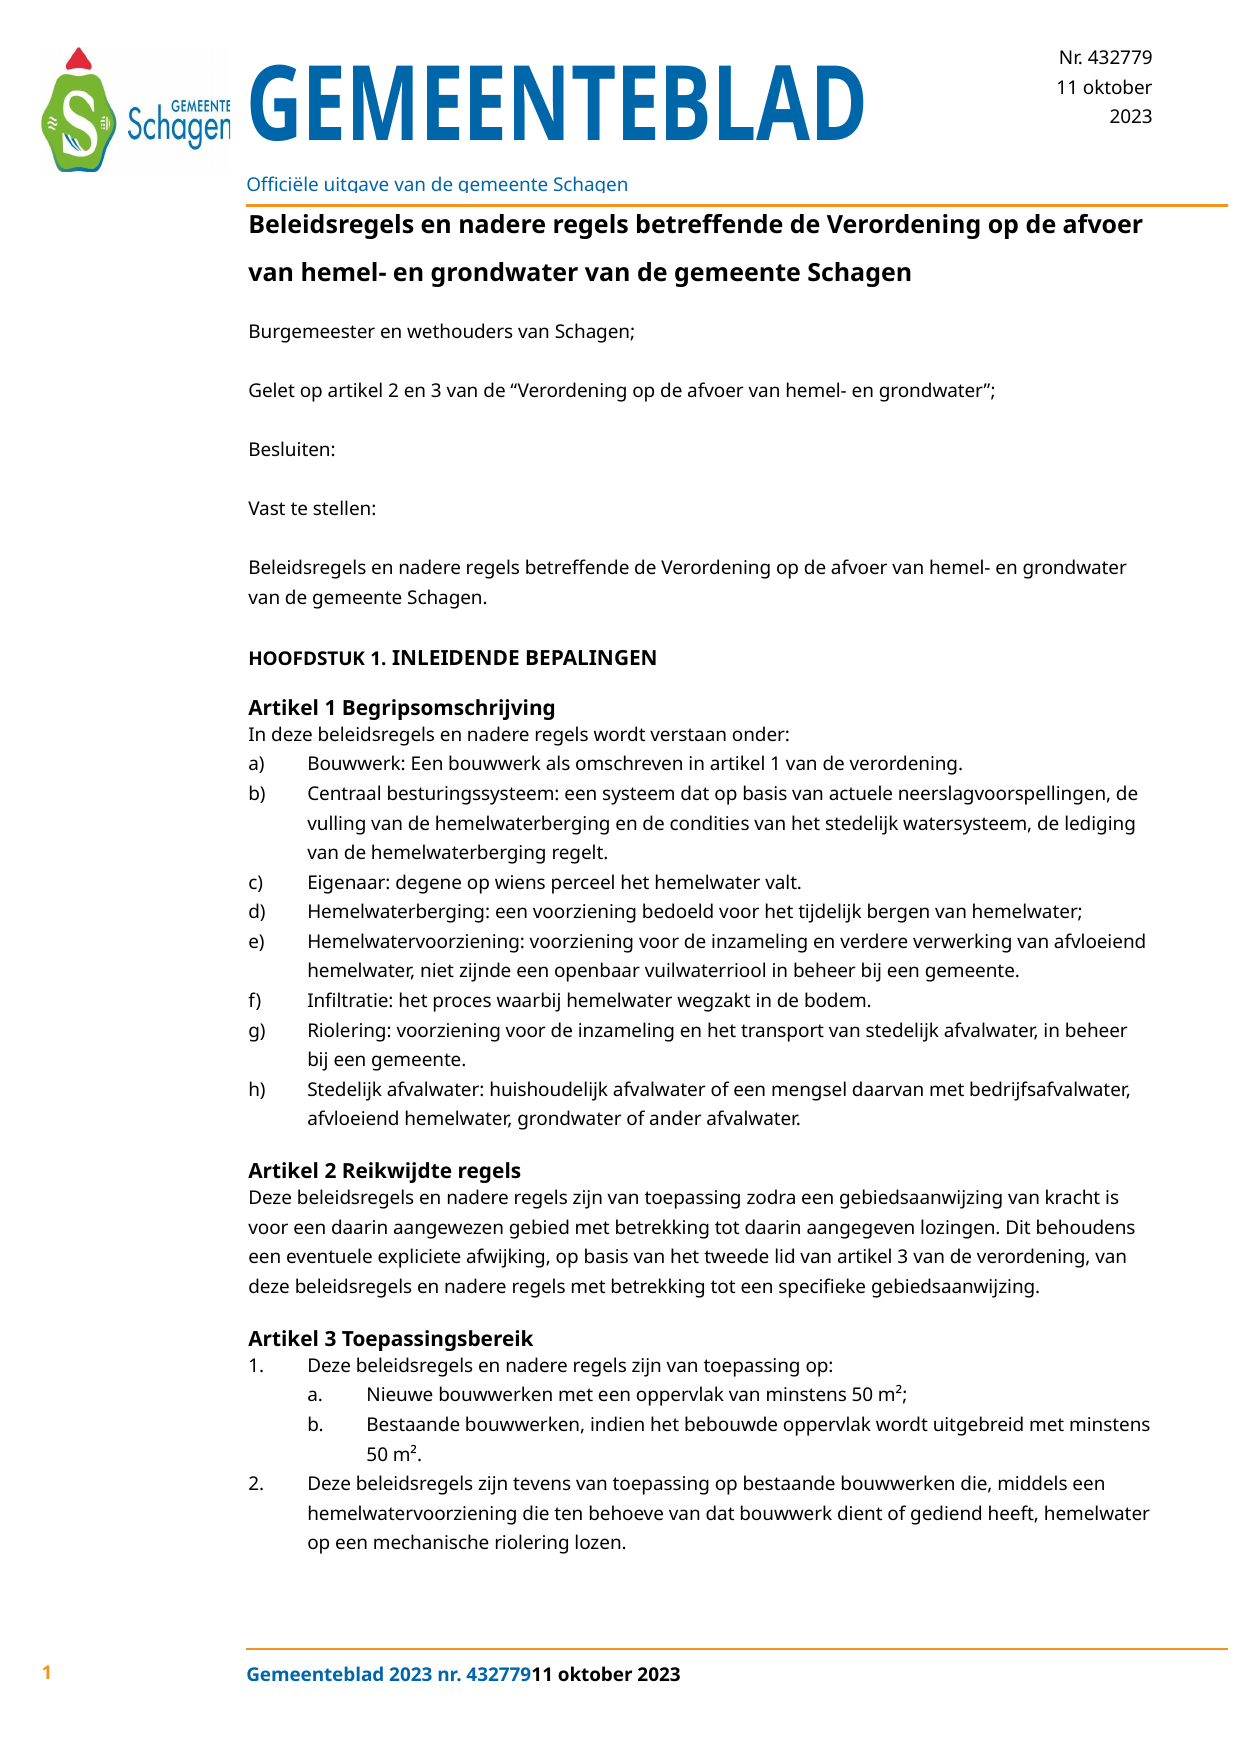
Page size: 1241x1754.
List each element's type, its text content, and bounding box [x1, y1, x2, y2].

text Artikel 1 Begripsomschrijving [248, 693, 1152, 721]
picture [41, 47, 231, 172]
text Beleidsregels en nadere regels betreffende de Verordening op de afvoer van hemel- en grondwater van de gemeente Schagen [248, 207, 1152, 288]
text HOOFDSTUK 1. INLEIDENDE BEPALINGEN [248, 643, 1152, 672]
text Deze beleidsregels en nadere regels zijn van toepassing zodra een gebiedsaanwijzing van kracht is voor een daarin aangewezen gebied met betrekking tot daarin aangegeven lozingen. Dit behoudens een eventuele expliciete afwijking, op basis van het tweede lid van artikel 3 van de verordening, van deze beleidsregels en nadere regels met betrekking tot een specifieke gebiedsaanwijzing. [248, 1184, 1152, 1299]
text Besluiten: [248, 436, 1152, 462]
list Hemelwatervoorziening: voorziening voor de inzameling en verdere verwerking van afvloeiend hemelwater, niet zijnde een openbaar vuilwaterriool in beheer bij een gemeente. [248, 928, 1152, 983]
list Eigenaar: degene op wiens perceel het hemelwater valt. [248, 869, 1152, 895]
text Vast te stellen: [248, 495, 1152, 521]
text Beleidsregels en nadere regels betreffende de Verordening op de afvoer van hemel- en grondwater van de gemeente Schagen. [248, 554, 1152, 610]
list Riolering: voorziening voor de inzameling en het transport van stedelijk afvalwater, in beheer bij een gemeente. [248, 1017, 1152, 1072]
list Nieuwe bouwwerken met een oppervlak van minstens 50 m²; [307, 1382, 1152, 1407]
list Deze beleidsregels en nadere regels zijn van toepassing op: [248, 1352, 1152, 1378]
text Burgemeester en wethouders van Schagen; [248, 318, 1152, 344]
list Infiltratie: het proces waarbij hemelwater wegzakt in de bodem. [248, 987, 1152, 1013]
list Centraal besturingssysteem: een systeem dat op basis van actuele neerslagvoorspellingen, de vulling van de hemelwaterberging en de condities van het stedelijk watersysteem, de lediging van de hemelwaterberging regelt. [248, 780, 1152, 865]
text Artikel 2 Reikwijdte regels [248, 1156, 1152, 1184]
text Artikel 3 Toepassingsbereik [248, 1324, 1152, 1352]
list Stedelijk afvalwater: huishoudelijk afvalwater of een mengsel daarvan met bedrijfsafvalwater, afvloeiend hemelwater, grondwater of ander afvalwater. [248, 1076, 1152, 1131]
list Bestaande bouwwerken, indien het bebouwde oppervlak wordt uitgebreid met minstens 50 m². [307, 1411, 1152, 1467]
text Gelet op artikel 2 en 3 van de “Verordening op de afvoer van hemel- en grondwater”; [248, 377, 1152, 403]
list Hemelwaterberging: een voorziening bedoeld voor het tijdelijk bergen van hemelwater; [248, 898, 1152, 924]
text In deze beleidsregels en nadere regels wordt verstaan onder: [248, 721, 1152, 747]
list Deze beleidsregels zijn tevens van toepassing op bestaande bouwwerken die, middels een hemelwatervoorziening die ten behoeve van dat bouwwerk dient of gediend heeft, hemelwater op een mechanische riolering lozen. [248, 1470, 1152, 1555]
list Bouwwerk: Een bouwwerk als omschreven in artikel 1 van de verordening. [248, 751, 1152, 776]
